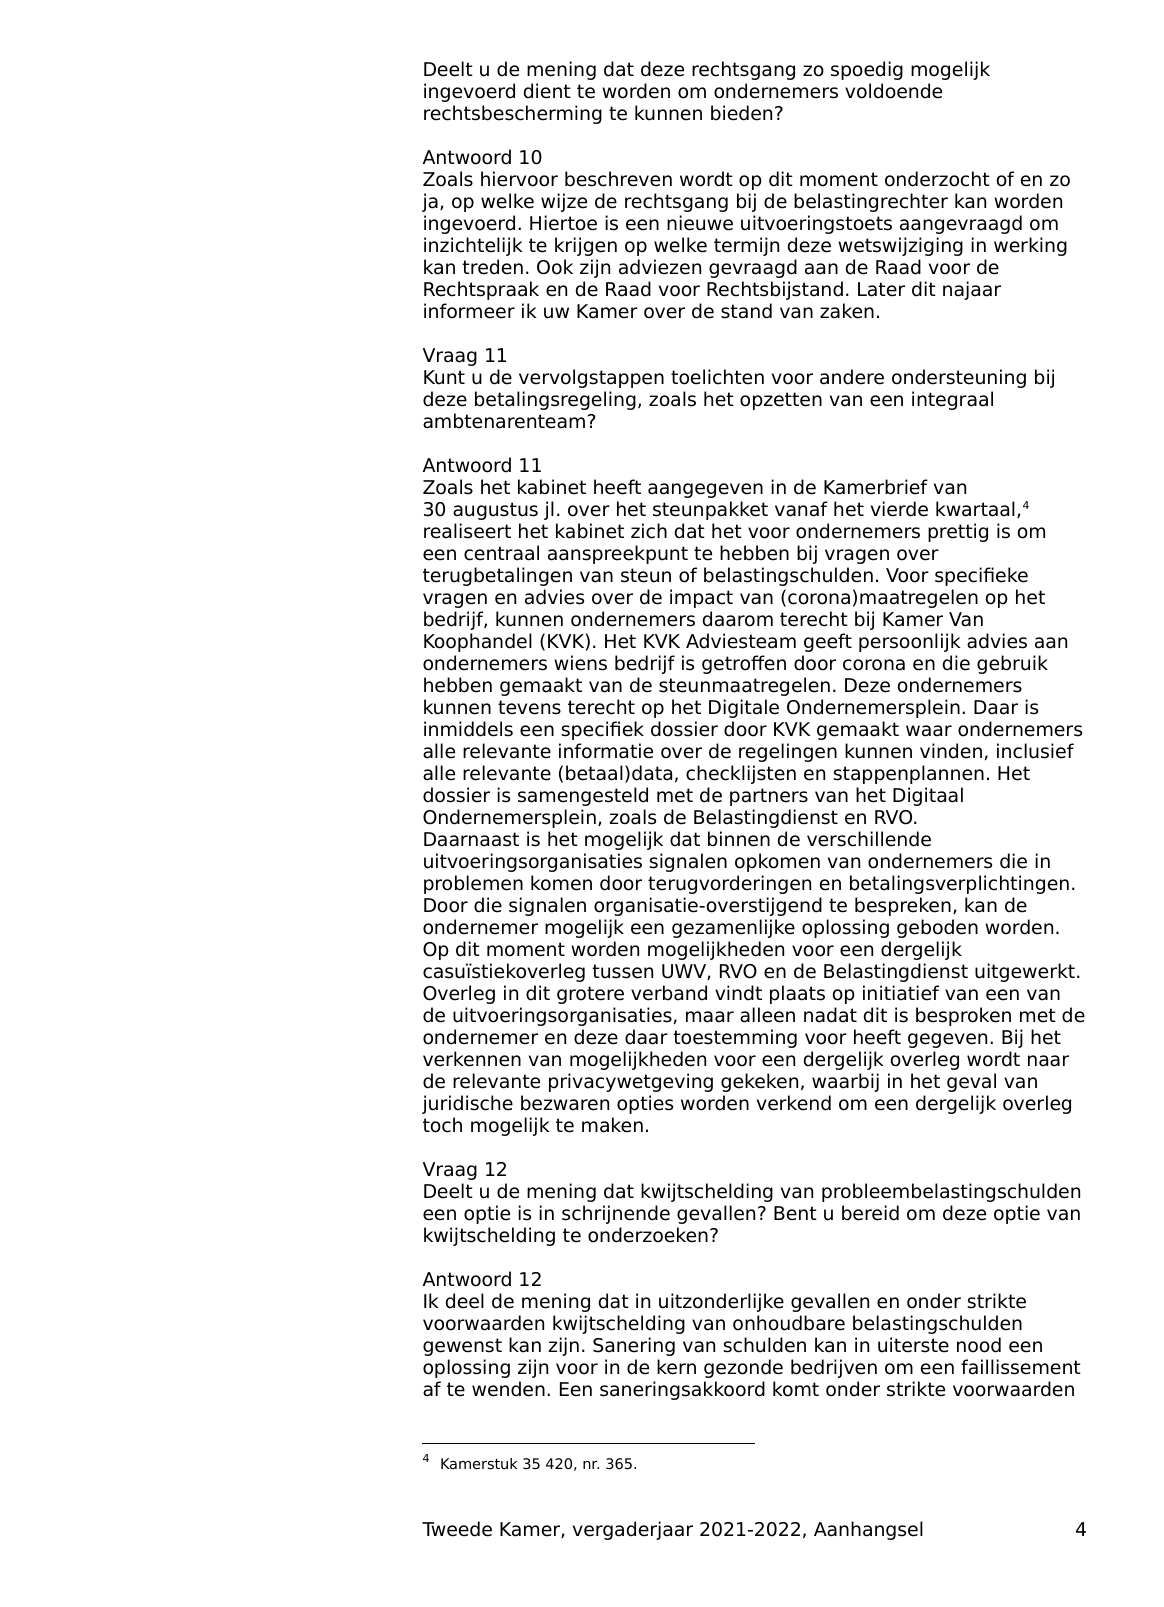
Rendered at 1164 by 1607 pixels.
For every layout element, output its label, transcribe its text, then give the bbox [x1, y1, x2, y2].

text Zoals hiervoor beschreven wordt op dit moment onderzocht of en zo ja, op welke wijze de rechtsgang bij de belastingrechter kan worden ingevoerd. Hiertoe is een nieuwe uitvoeringstoets aangevraagd om inzichtelijk te krijgen op welke termijn deze wetswijziging in werking kan treden. Ook zijn adviezen gevraagd aan de Raad voor de Rechtspraak en de Raad voor Rechtsbijstand. Later dit najaar informeer ik uw Kamer over de stand van zaken. [422, 169, 1087, 323]
text Ik deel de mening dat in uitzonderlijke gevallen en onder strikte voorwaarden kwijtschelding van onhoudbare belastingschulden gewenst kan zijn. Sanering van schulden kan in uiterste nood een oplossing zijn voor in de kern gezonde bedrijven om een faillissement af te wenden. Een saneringsakkoord komt onder strikte voorwaarden [422, 1291, 1087, 1401]
text Kunt u de vervolgstappen toelichten voor andere ondersteuning bij deze betalingsregeling, zoals het opzetten van een integraal ambtenarenteam? [422, 367, 1087, 433]
text Vraag 12 [422, 1159, 1087, 1181]
text Zoals het kabinet heeft aangegeven in de Kamerbrief van 30 augustus jl. over het steunpakket vanaf het vierde kwartaal, realiseert het kabinet zich dat het voor ondernemers prettig is om een centraal aanspreekpunt te hebben bij vragen over terugbetalingen van steun of belastingschulden. Voor specifieke vragen en advies over de impact van (corona)maatregelen op het bedrijf, kunnen ondernemers daarom terecht bij Kamer Van Koophandel (KVK). Het KVK Adviesteam geeft persoonlijk advies aan ondernemers wiens bedrijf is getroffen door corona en die gebruik hebben gemaakt van de steunmaatregelen. Deze ondernemers kunnen tevens terecht op het Digitale Ondernemersplein. Daar is inmiddels een specifiek dossier door KVK gemaakt waar ondernemers alle relevante informatie over de regelingen kunnen vinden, inclusief alle relevante (betaal)data, checklijsten en stappenplannen. Het dossier is samengesteld met de partners van het Digitaal Ondernemersplein, zoals de Belastingdienst en RVO. [422, 477, 1087, 829]
text Vraag 11 [422, 345, 1087, 367]
text Deelt u de mening dat deze rechtsgang zo spoedig mogelijk ingevoerd dient te worden om ondernemers voldoende rechtsbescherming te kunnen bieden? [422, 59, 1087, 125]
text Deelt u de mening dat kwijtschelding van probleembelastingschulden een optie is in schrijnende gevallen? Bent u bereid om deze optie van kwijtschelding te onderzoeken? [422, 1181, 1087, 1247]
text Daarnaast is het mogelijk dat binnen de verschillende uitvoeringsorganisaties signalen opkomen van ondernemers die in problemen komen door terugvorderingen en betalingsverplichtingen. Door die signalen organisatie-overstijgend te bespreken, kan de ondernemer mogelijk een gezamenlijke oplossing geboden worden. Op dit moment worden mogelijkheden voor een dergelijk casuïstiekoverleg tussen UWV, RVO en de Belastingdienst uitgewerkt. Overleg in dit grotere verband vindt plaats op initiatief van een van de uitvoeringsorganisaties, maar alleen nadat dit is besproken met de ondernemer en deze daar toestemming voor heeft gegeven. Bij het verkennen van mogelijkheden voor een dergelijk overleg wordt naar de relevante privacywetgeving gekeken, waarbij in het geval van juridische bezwaren opties worden verkend om een dergelijk overleg toch mogelijk te maken. [422, 829, 1087, 1137]
text Antwoord 12 [422, 1269, 1087, 1291]
text Antwoord 11 [422, 455, 1087, 477]
text Antwoord 10 [422, 147, 1087, 169]
text Kamerstuk 35 420, nr. 365. [422, 1452, 1087, 1474]
